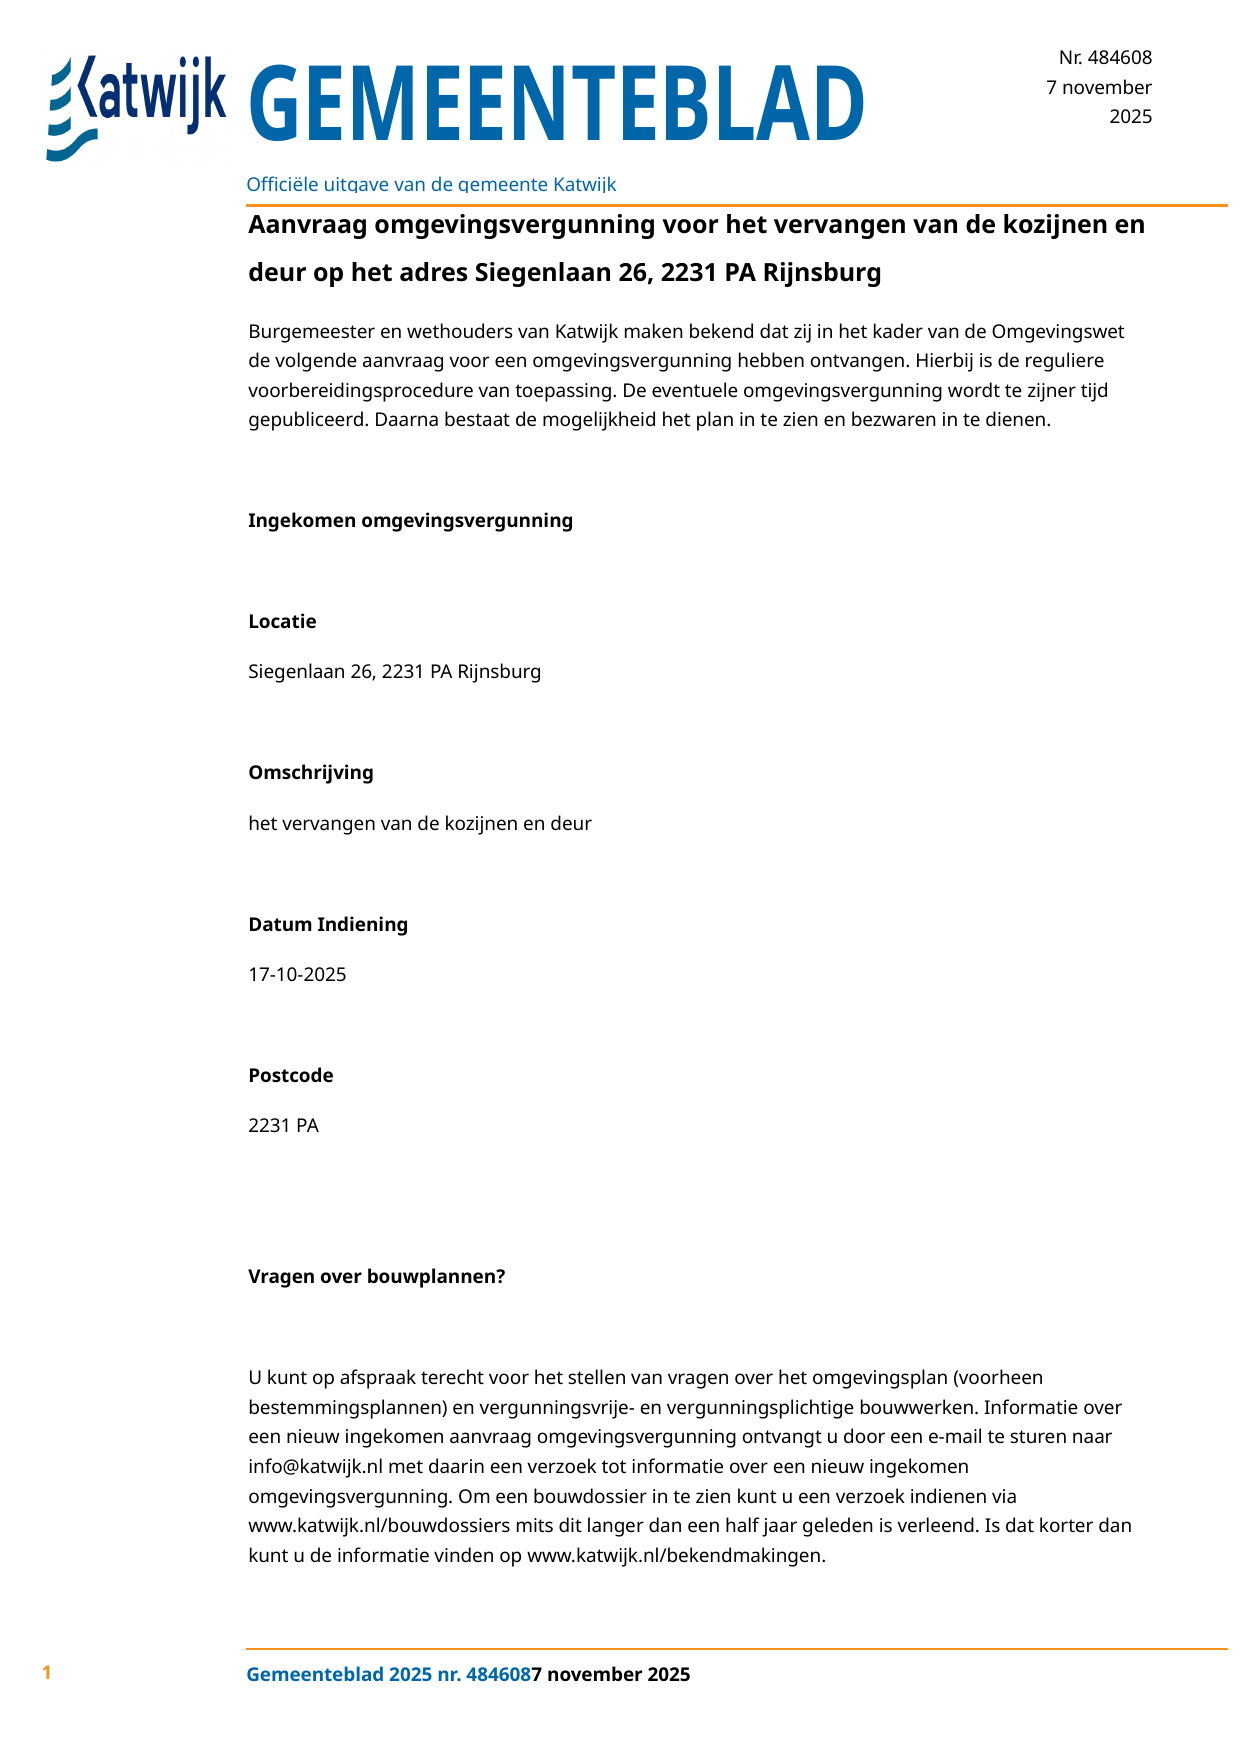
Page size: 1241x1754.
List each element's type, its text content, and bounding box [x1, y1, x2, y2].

text Ingekomen omgevingsvergunning [248, 507, 1152, 533]
text Aanvraag omgevingsvergunning voor het vervangen van de kozijnen en deur op het adres Siegenlaan 26, 2231 PA Rijnsburg [248, 207, 1152, 288]
text Omschrijving [248, 759, 1152, 785]
text 17-10-2025 [248, 961, 1152, 987]
text Burgemeester en wethouders van Katwijk maken bekend dat zij in het kader van de Omgevingswet de volgende aanvraag voor een omgevingsvergunning hebben ontvangen. Hierbij is de reguliere voorbereidingsprocedure van toepassing. De eventuele omgevingsvergunning wordt te zijner tijd gepubliceerd. Daarna bestaat de mogelijkheid het plan in te zien en bezwaren in te dienen. [248, 318, 1152, 432]
text Locatie [248, 608, 1152, 634]
text Vragen over bouwplannen? [248, 1264, 1152, 1289]
text 2231 PA [248, 1112, 1152, 1138]
text het vervangen van de kozijnen en deur [248, 810, 1152, 836]
text Siegenlaan 26, 2231 PA Rijnsburg [248, 659, 1152, 684]
text Datum Indiening [248, 911, 1152, 937]
text U kunt op afspraak terecht voor het stellen van vragen over het omgevingsplan (voorheen bestemmingsplannen) en vergunningsvrije- en vergunningsplichtige bouwwerken. Informatie over een nieuw ingekomen aanvraag omgevingsvergunning ontvangt u door een e-mail te sturen naar info@katwijk.nl met daarin een verzoek tot informatie over een nieuw ingekomen omgevingsvergunning. Om een bouwdossier in te zien kunt u een verzoek indienen via www.katwijk.nl/bouwdossiers mits dit langer dan een half jaar geleden is verleend. Is dat korter dan kunt u de informatie vinden op www.katwijk.nl/bekendmakingen. [248, 1364, 1152, 1568]
picture [41, 47, 231, 172]
text Postcode [248, 1062, 1152, 1088]
